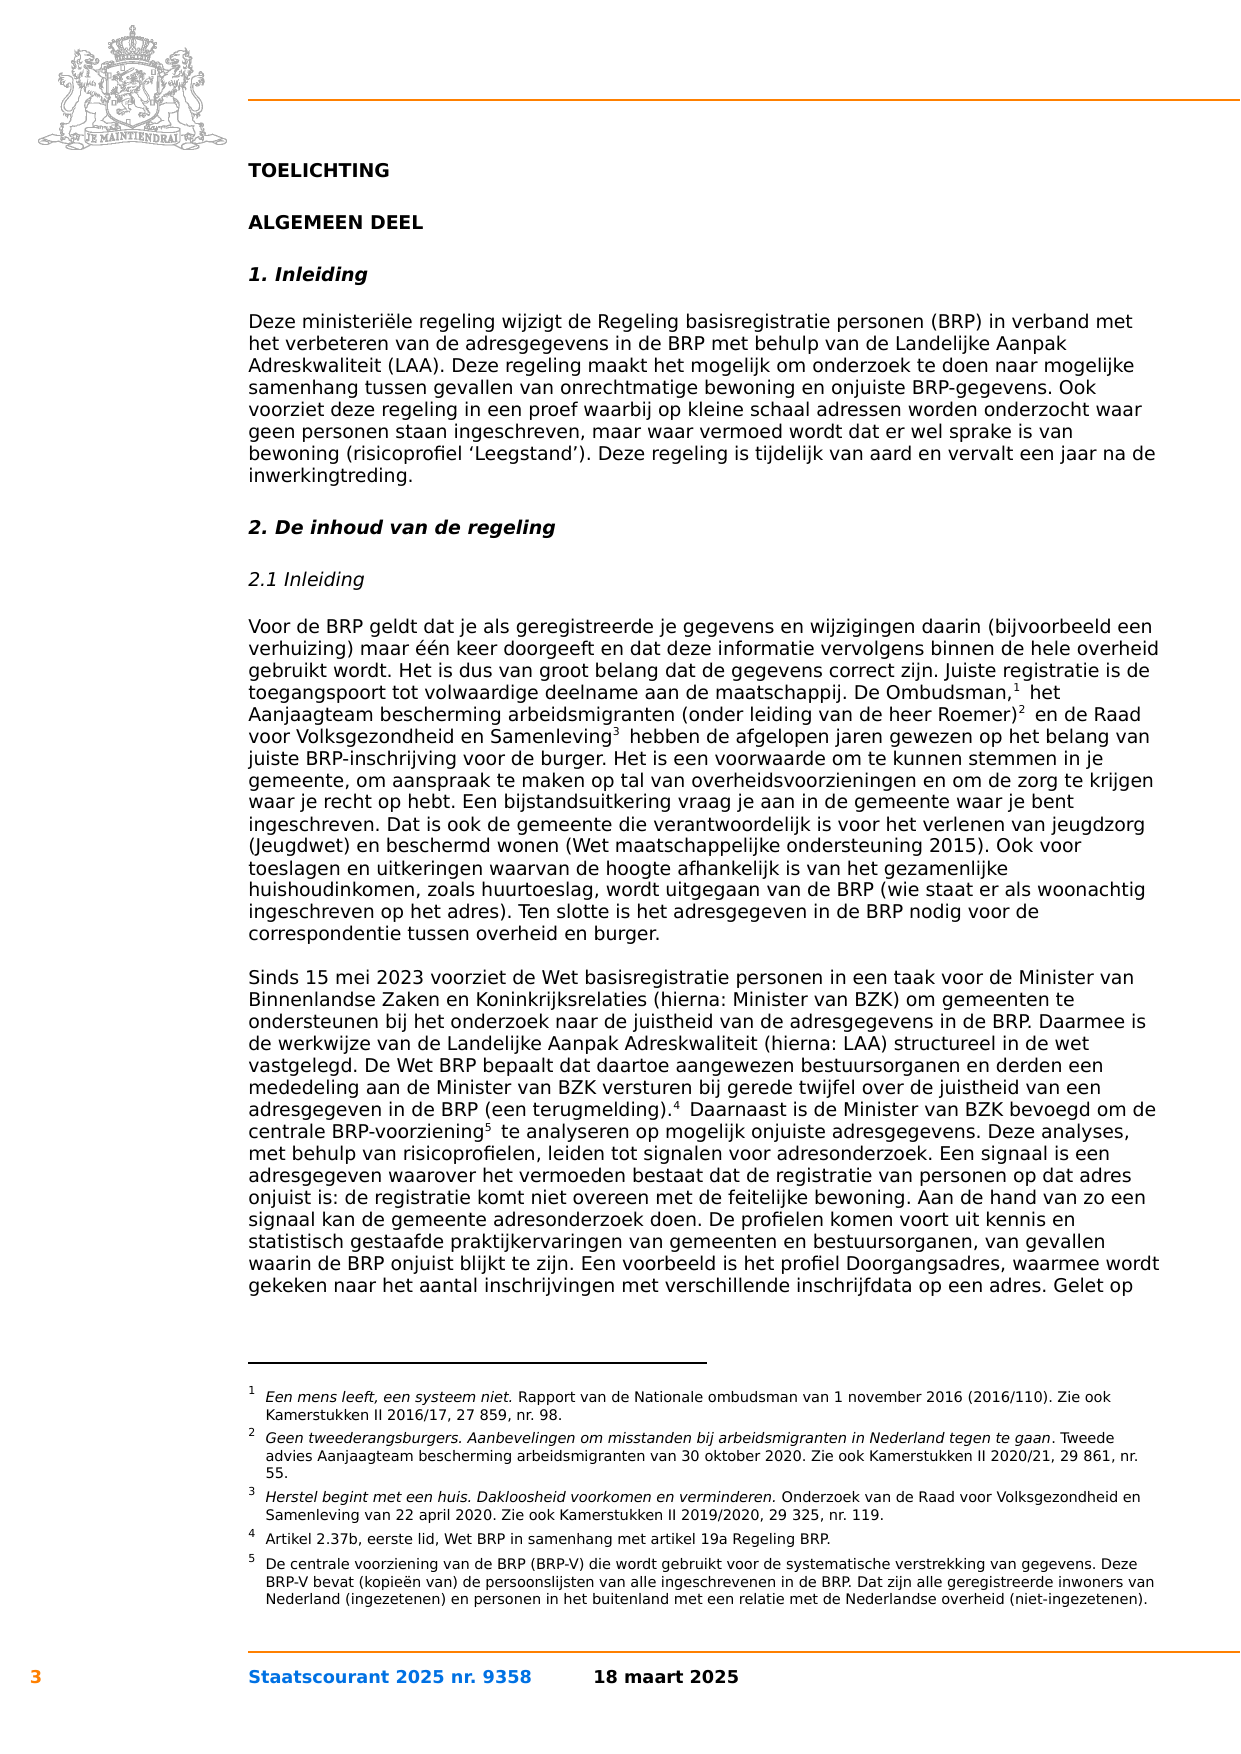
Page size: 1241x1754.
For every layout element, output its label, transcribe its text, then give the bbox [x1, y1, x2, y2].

text Voor de BRP geldt dat je als geregistreerde je gegevens en wijzigingen daarin (bijvoorbeeld een verhuizing) maar één keer doorgeeft en dat deze informatie vervolgens binnen de hele overheid gebruikt wordt. Het is dus van groot belang dat de gegevens correct zijn. Juiste registratie is de toegangspoort tot volwaardige deelname aan de maatschappij. De Ombudsman, het Aanjaagteam bescherming arbeidsmigranten (onder leiding van de heer Roemer) en de Raad voor Volksgezondheid en Samenleving hebben de afgelopen jaren gewezen op het belang van juiste BRP-inschrijving voor de burger. Het is een voorwaarde om te kunnen stemmen in je gemeente, om aanspraak te maken op tal van overheidsvoorzieningen en om de zorg te krijgen waar je recht op hebt. Een bijstandsuitkering vraag je aan in de gemeente waar je bent ingeschreven. Dat is ook de gemeente die verantwoordelijk is voor het verlenen van jeugdzorg (Jeugdwet) en beschermd wonen (Wet maatschappelijke ondersteuning 2015). Ook voor toeslagen en uitkeringen waarvan de hoogte afhankelijk is van het gezamenlijke huishoudinkomen, zoals huurtoeslag, wordt uitgegaan van de BRP (wie staat er als woonachtig ingeschreven op het adres). Ten slotte is het adresgegeven in de BRP nodig voor de correspondentie tussen overheid en burger. [248, 616, 1163, 945]
text Geen tweederangsburgers. Aanbevelingen om misstanden bij arbeidsmigranten in Nederland tegen te gaan. Tweede advies Aanjaagteam bescherming arbeidsmigranten van 30 oktober 2020. Zie ook Kamerstukken II 2020/21, 29 861, nr. 55. [248, 1426, 1163, 1482]
text Een mens leeft, een systeem niet. Rapport van de Nationale ombudsman van 1 november 2016 (2016/110). Zie ook Kamerstukken II 2016/17, 27 859, nr. 98. [248, 1384, 1163, 1423]
text De centrale voorziening van de BRP (BRP-V) die wordt gebruikt voor de systematische verstrekking van gegevens. Deze BRP-V bevat (kopieën van) de persoonslijsten van alle ingeschrevenen in de BRP. Dat zijn alle geregistreerde inwoners van Nederland (ingezetenen) en personen in het buitenland met een relatie met de Nederlandse overheid (niet-ingezetenen). [248, 1552, 1163, 1608]
subtitle 2. De inhoud van de regeling [248, 517, 1163, 539]
text Herstel begint met een huis. Dakloosheid voorkomen en verminderen. Onderzoek van de Raad voor Volksgezondheid en Samenleving van 22 april 2020. Zie ook Kamerstukken II 2019/2020, 29 325, nr. 119. [248, 1485, 1163, 1524]
picture [38, 25, 227, 150]
text Artikel 2.37b, eerste lid, Wet BRP in samenhang met artikel 19a Regeling BRP. [248, 1527, 1163, 1549]
subtitle 1. Inleiding [248, 264, 1163, 286]
subtitle 2.1 Inleiding [248, 569, 1163, 591]
subtitle ALGEMEEN DEEL [248, 212, 1163, 234]
text Sinds 15 mei 2023 voorziet de Wet basisregistratie personen in een taak voor de Minister van Binnenlandse Zaken en Koninkrijksrelaties (hierna: Minister van BZK) om gemeenten te ondersteunen bij het onderzoek naar de juistheid van de adresgegevens in de BRP. Daarmee is de werkwijze van de Landelijke Aanpak Adreskwaliteit (hierna: LAA) structureel in de wet vastgelegd. De Wet BRP bepaalt dat daartoe aangewezen bestuursorganen en derden een mededeling aan de Minister van BZK versturen bij gerede twijfel over de juistheid van een adresgegeven in de BRP (een terugmelding). Daarnaast is de Minister van BZK bevoegd om de centrale BRP-voorziening te analyseren op mogelijk onjuiste adresgegevens. Deze analyses, met behulp van risicoprofielen, leiden tot signalen voor adresonderzoek. Een signaal is een adresgegeven waarover het vermoeden bestaat dat de registratie van personen op dat adres onjuist is: de registratie komt niet overeen met de feitelijke bewoning. Aan de hand van zo een signaal kan de gemeente adresonderzoek doen. De profielen komen voort uit kennis en statistisch gestaafde praktijkervaringen van gemeenten en bestuursorganen, van gevallen waarin de BRP onjuist blijkt te zijn. Een voorbeeld is het profiel Doorgangsadres, waarmee wordt gekeken naar het aantal inschrijvingen met verschillende inschrijfdata op een adres. Gelet op [248, 967, 1163, 1297]
text Deze ministeriële regeling wijzigt de Regeling basisregistratie personen (BRP) in verband met het verbeteren van de adresgegevens in de BRP met behulp van de Landelijke Aanpak Adreskwaliteit (LAA). Deze regeling maakt het mogelijk om onderzoek te doen naar mogelijke samenhang tussen gevallen van onrechtmatige bewoning en onjuiste BRP-gegevens. Ook voorziet deze regeling in een proef waarbij op kleine schaal adressen worden onderzocht waar geen personen staan ingeschreven, maar waar vermoed wordt dat er wel sprake is van bewoning (risicoprofiel ‘Leegstand’). Deze regeling is tijdelijk van aard en vervalt een jaar na de inwerkingtreding. [248, 311, 1163, 487]
subtitle TOELICHTING [248, 160, 1163, 182]
